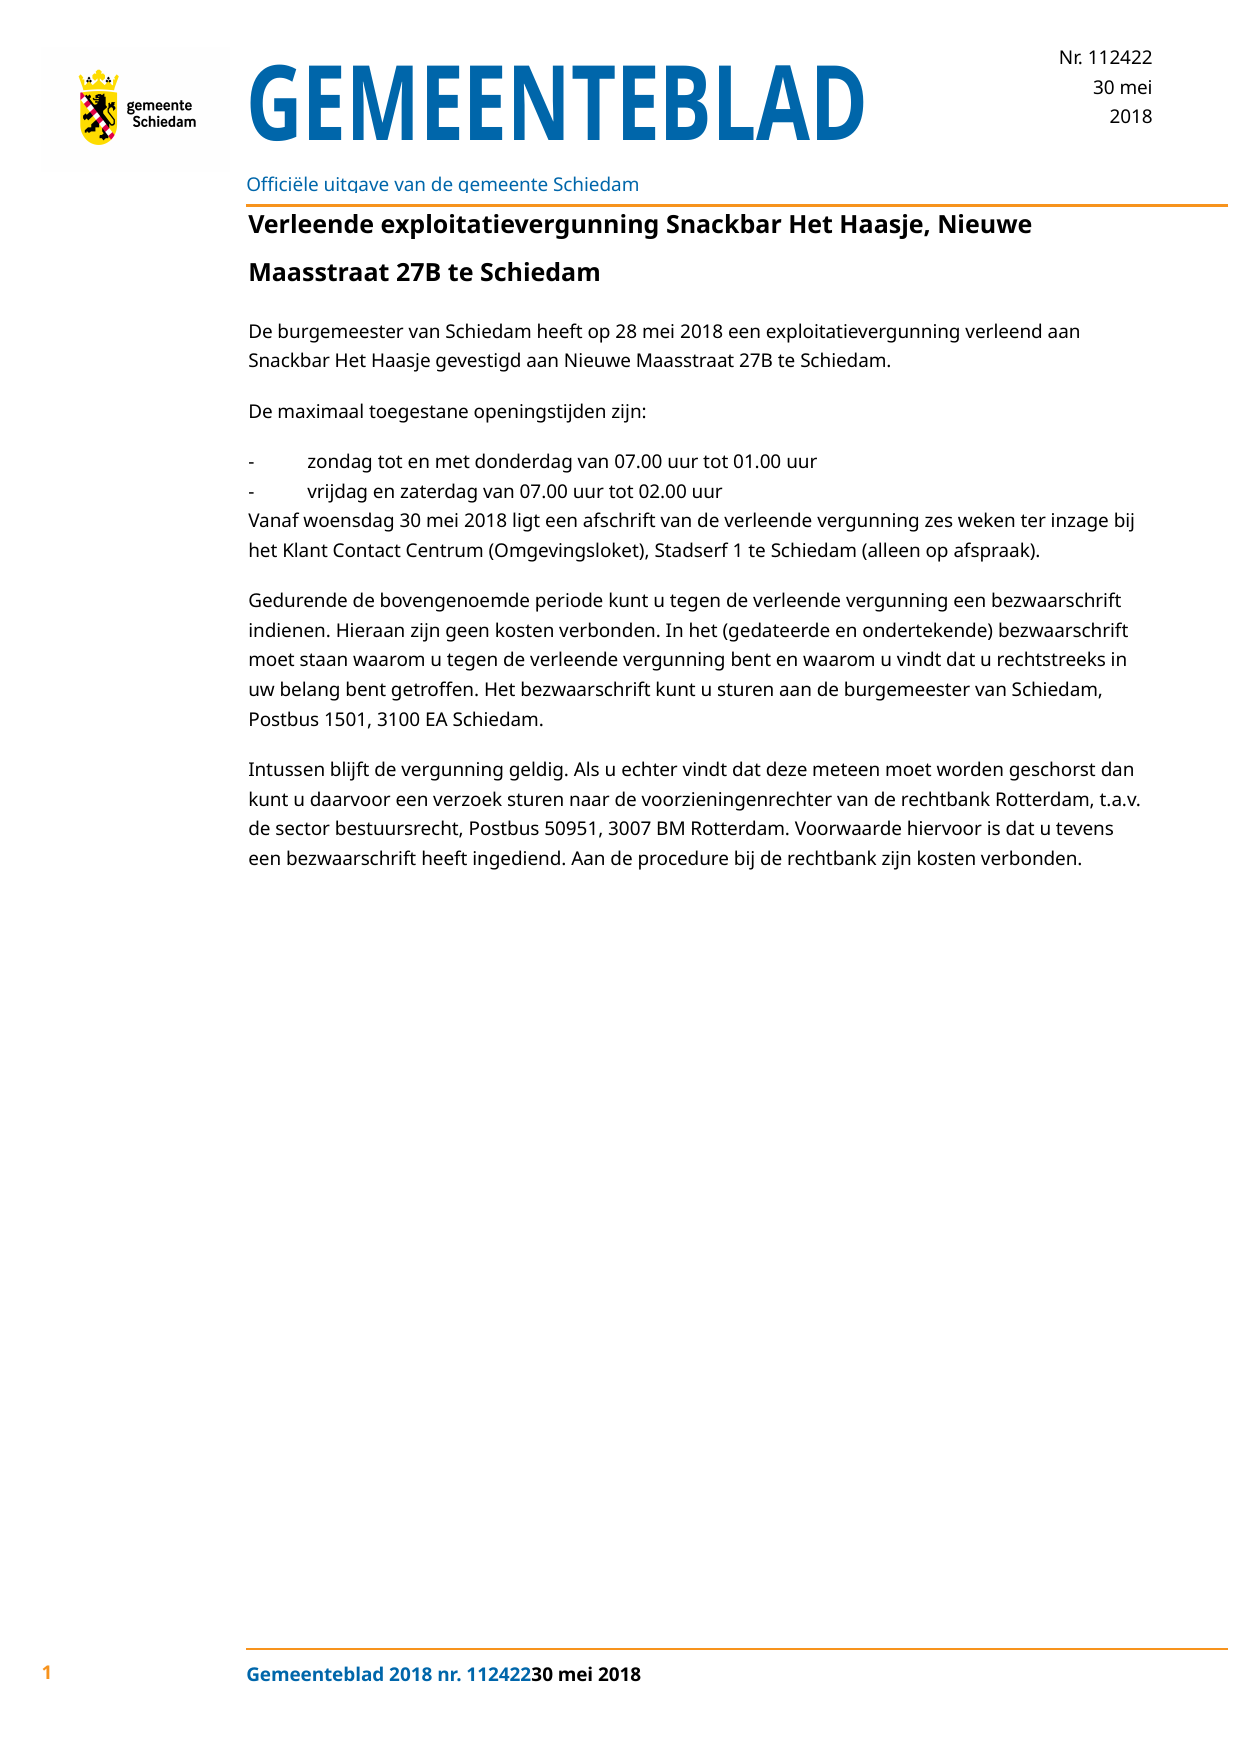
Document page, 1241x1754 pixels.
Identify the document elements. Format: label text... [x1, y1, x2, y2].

text De burgemeester van Schiedam heeft op 28 mei 2018 een exploitatievergunning verleend aan Snackbar Het Haasje gevestigd aan Nieuwe Maasstraat 27B te Schiedam. [248, 318, 1152, 373]
text Verleende exploitatievergunning Snackbar Het Haasje, Nieuwe Maasstraat 27B te Schiedam [248, 207, 1152, 288]
picture [41, 47, 231, 172]
text Gedurende de bovengenoemde periode kunt u tegen de verleende vergunning een bezwaarschrift indienen. Hieraan zijn geen kosten verbonden. In het (gedateerde en ondertekende) bezwaarschrift moet staan waarom u tegen de verleende vergunning bent en waarom u vindt dat u rechtstreeks in uw belang bent getroffen. Het bezwaarschrift kunt u sturen aan de burgemeester van Schiedam, Postbus 1501, 3100 EA Schiedam. [248, 587, 1152, 732]
text Intussen blijft de vergunning geldig. Als u echter vindt dat deze meteen moet worden geschorst dan kunt u daarvoor een verzoek sturen naar de voorzieningenrechter van de rechtbank Rotterdam, t.a.v. de sector bestuursrecht, Postbus 50951, 3007 BM Rotterdam. Voorwaarde hiervoor is dat u tevens een bezwaarschrift heeft ingediend. Aan de procedure bij de rechtbank zijn kosten verbonden. [248, 756, 1152, 871]
text Vanaf woensdag 30 mei 2018 ligt een afschrift van de verleende vergunning zes weken ter inzage bij het Klant Contact Centrum (Omgevingsloket), Stadserf 1 te Schiedam (alleen op afspraak). [248, 507, 1152, 563]
list vrijdag en zaterdag van 07.00 uur tot 02.00 uur [248, 478, 1152, 504]
text De maximaal toegestane openingstijden zijn: [248, 398, 1152, 424]
list zondag tot en met donderdag van 07.00 uur tot 01.00 uur [248, 448, 1152, 474]
